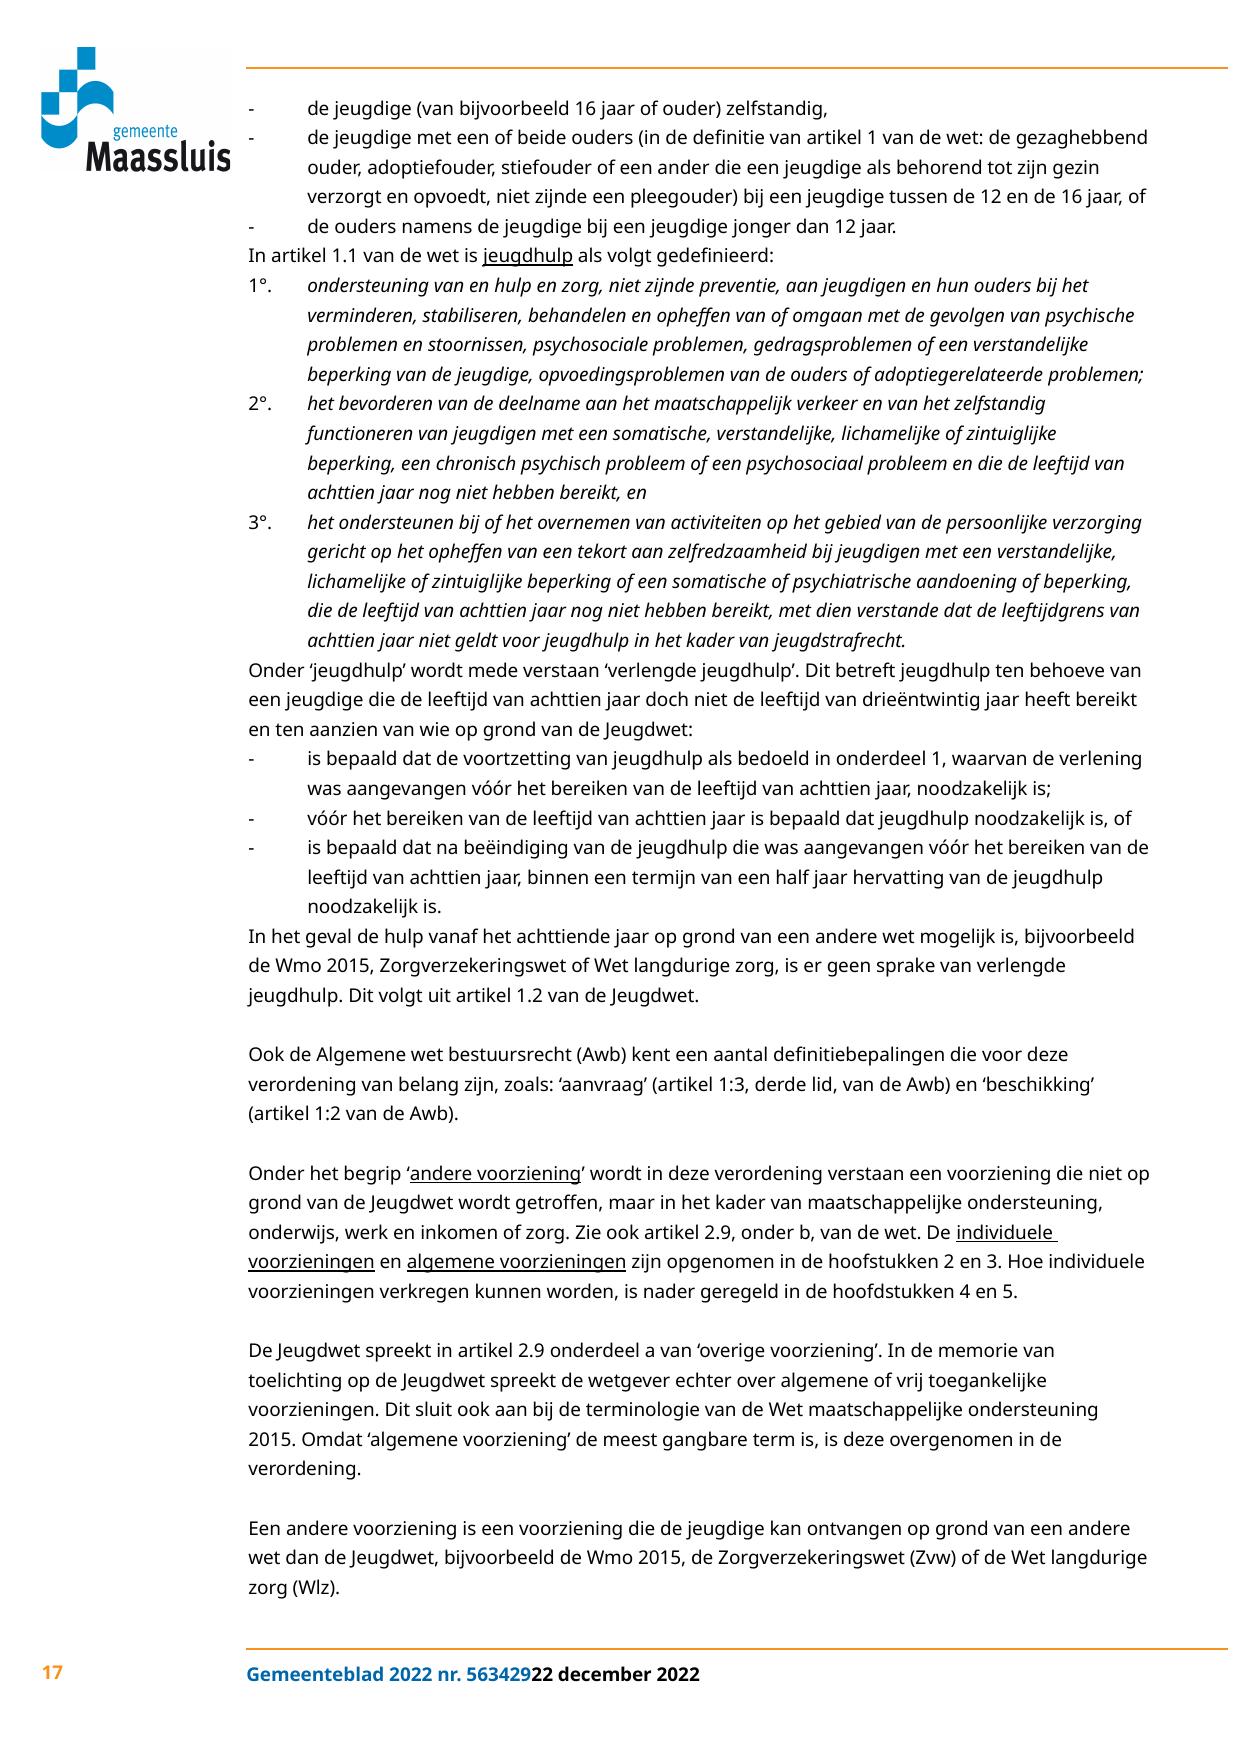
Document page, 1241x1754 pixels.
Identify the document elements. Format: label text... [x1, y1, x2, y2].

list is bepaald dat na beëindiging van de jeugdhulp die was aangevangen vóór het bereiken van de leeftijd van achttien jaar, binnen een termijn van een half jaar hervatting van de jeugdhulp noodzakelijk is. [248, 834, 1152, 919]
text Onder het begrip ‘andere voorziening’ wordt in deze verordening verstaan een voorziening die niet op grond van de Jeugdwet wordt getroffen, maar in het kader van maatschappelijke ondersteuning, onderwijs, werk en inkomen of zorg. Zie ook artikel 2.9, onder b, van de wet. De individuele voorzieningen en algemene voorzieningen zijn opgenomen in de hoofstukken 2 en 3. Hoe individuele voorzieningen verkregen kunnen worden, is nader geregeld in de hoofdstukken 4 en 5. [248, 1160, 1152, 1304]
text Onder ‘jeugdhulp’ wordt mede verstaan ‘verlengde jeugdhulp’. Dit betreft jeugdhulp ten behoeve van een jeugdige die de leeftijd van achttien jaar doch niet de leeftijd van drieëntwintig jaar heeft bereikt en ten aanzien van wie op grond van de Jeugdwet: [248, 657, 1152, 742]
text Een andere voorziening is een voorziening die de jeugdige kan ontvangen op grond van een andere wet dan de Jeugdwet, bijvoorbeeld de Wmo 2015, de Zorgverzekeringswet (Zvw) of de Wet langdurige zorg (Wlz). [248, 1515, 1152, 1600]
text De Jeugdwet spreekt in artikel 2.9 onderdeel a van ‘overige voorziening’. In de memorie van toelichting op de Jeugdwet spreekt de wetgever echter over algemene of vrij toegankelijke voorzieningen. Dit sluit ook aan bij de terminologie van de Wet maatschappelijke ondersteuning 2015. Omdat ‘algemene voorziening’ de meest gangbare term is, is deze overgenomen in de verordening. [248, 1337, 1152, 1481]
list is bepaald dat de voortzetting van jeugdhulp als bedoeld in onderdeel 1, waarvan de verlening was aangevangen vóór het bereiken van de leeftijd van achttien jaar, noodzakelijk is; [248, 746, 1152, 801]
list het ondersteunen bij of het overnemen van activiteiten op het gebied van de persoonlijke verzorging gericht op het opheffen van een tekort aan zelfredzaamheid bij jeugdigen met een verstandelijke, lichamelijke of zintuiglijke beperking of een somatische of psychiatrische aandoening of beperking, die de leeftijd van achttien jaar nog niet hebben bereikt, met dien verstande dat de leeftijdgrens van achttien jaar niet geldt voor jeugdhulp in het kader van jeugdstrafrecht. [248, 509, 1152, 653]
picture [41, 47, 77, 92]
list het bevorderen van de deelname aan het maatschappelijk verkeer en van het zelfstandig functioneren van jeugdigen met een somatische, verstandelijke, lichamelijke of zintuiglijke beperking, een chronisch psychisch probleem of een psychosociaal probleem en die de leeftijd van achttien jaar nog niet hebben bereikt, en [248, 391, 1152, 505]
list de jeugdige (van bijvoorbeeld 16 jaar of ouder) zelfstandig, [248, 95, 1152, 121]
list de jeugdige met een of beide ouders (in de definitie van artikel 1 van de wet: de gezaghebbend ouder, adoptiefouder, stiefouder of een ander die een jeugdige als behorend tot zijn gezin verzorgt en opvoedt, niet zijnde een pleegouder) bij een jeugdige tussen de 12 en de 16 jaar, of [248, 124, 1152, 209]
text In artikel 1.1 van de wet is jeugdhulp als volgt gedefinieerd: [248, 243, 1152, 268]
list de ouders namens de jeugdige bij een jeugdige jonger dan 12 jaar. [248, 213, 1152, 239]
text Ook de Algemene wet bestuursrecht (Awb) kent een aantal definitiebepalingen die voor deze verordening van belang zijn, zoals: ‘aanvraag’ (artikel 1:3, derde lid, van de Awb) en ‘beschikking’ (artikel 1:2 van de Awb). [248, 1041, 1152, 1126]
text In het geval de hulp vanaf het achttiende jaar op grond van een andere wet mogelijk is, bijvoorbeeld de Wmo 2015, Zorgverzekeringswet of Wet langdurige zorg, is er geen sprake van verlengde jeugdhulp. Dit volgt uit artikel 1.2 van de Jeugdwet. [248, 923, 1152, 1008]
list vóór het bereiken van de leeftijd van achttien jaar is bepaald dat jeugdhulp noodzakelijk is, of [248, 805, 1152, 831]
picture [41, 47, 231, 172]
list ondersteuning van en hulp en zorg, niet zijnde preventie, aan jeugdigen en hun ouders bij het verminderen, stabiliseren, behandelen en opheffen van of omgaan met de gevolgen van psychische problemen en stoornissen, psychosociale problemen, gedragsproblemen of een verstandelijke beperking van de jeugdige, opvoedingsproblemen van de ouders of adoptiegerelateerde problemen; [248, 272, 1152, 387]
